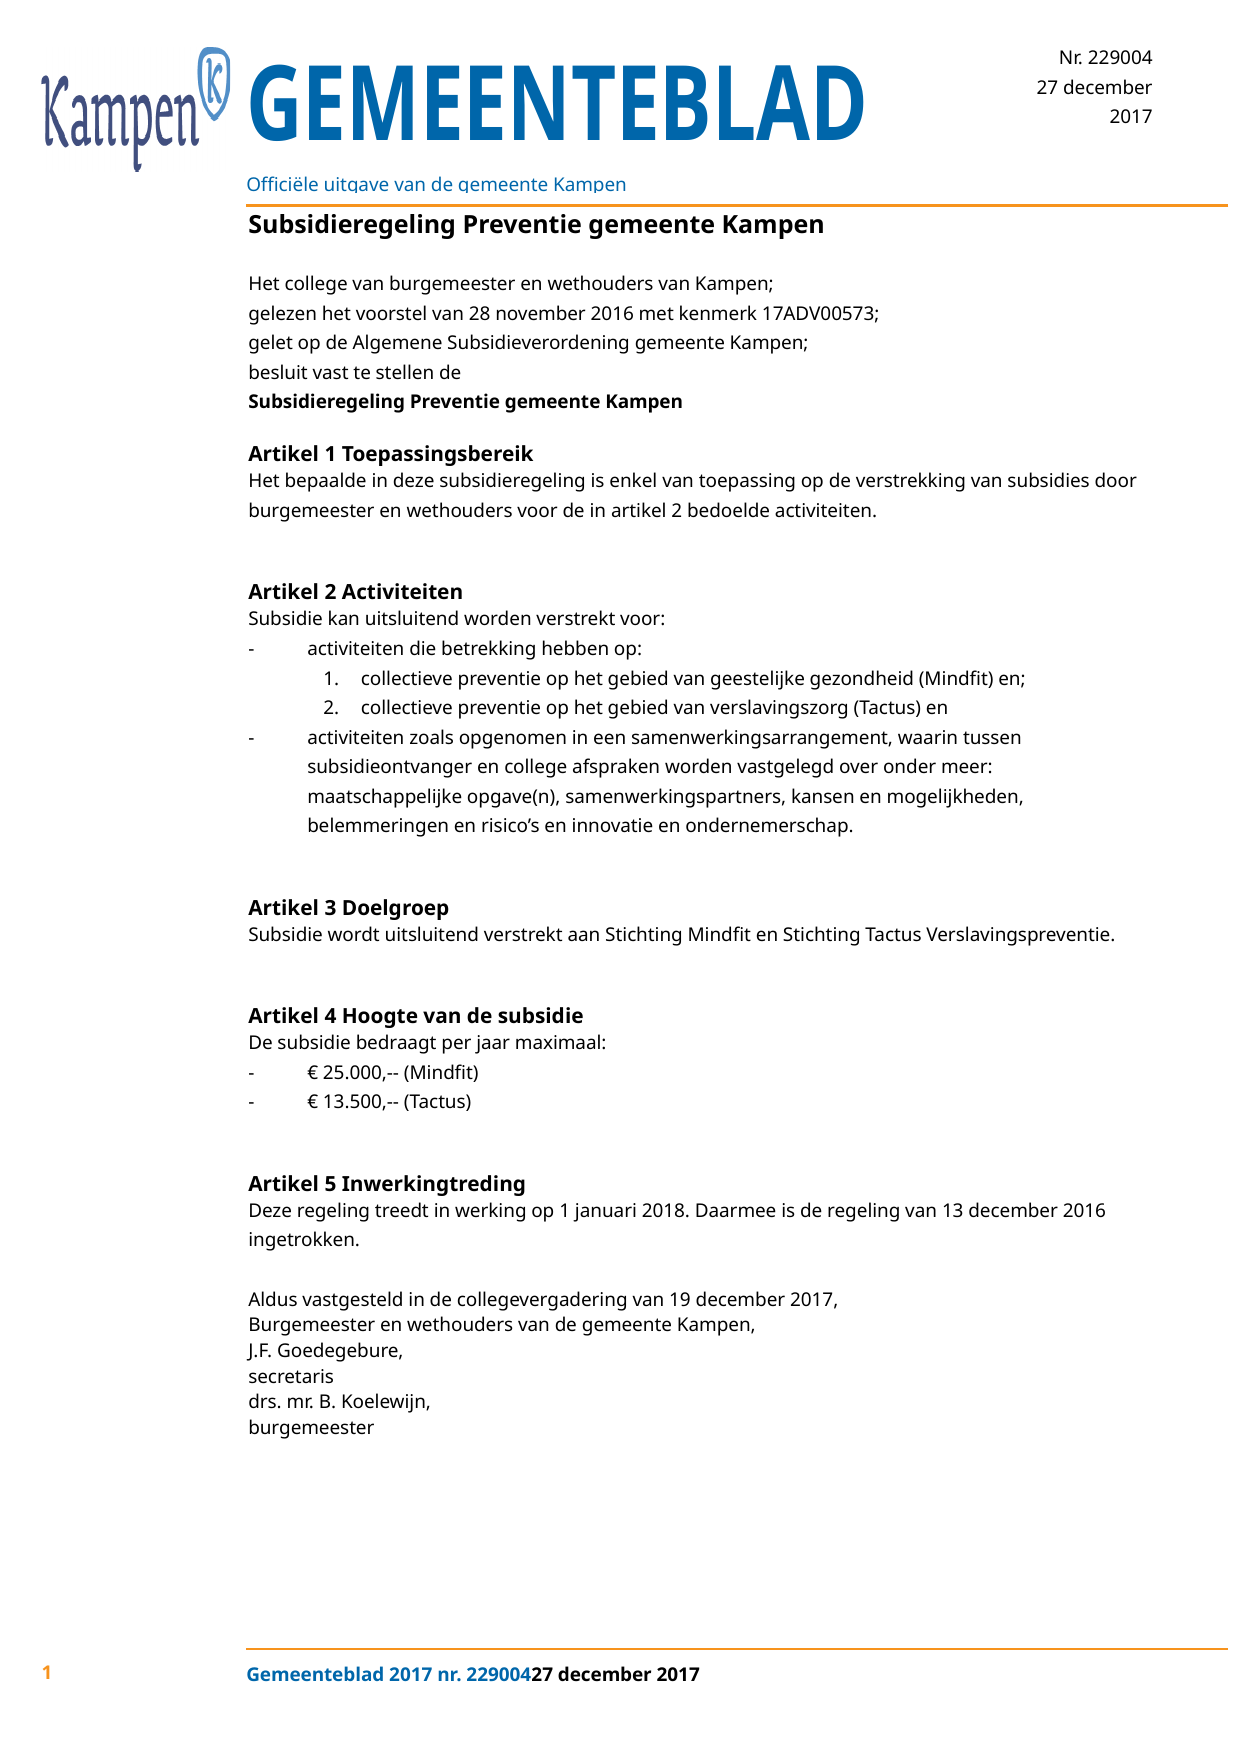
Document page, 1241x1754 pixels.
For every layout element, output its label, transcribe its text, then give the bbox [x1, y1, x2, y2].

text Artikel 4 Hoogte van de subsidie [248, 1001, 1152, 1029]
text burgemeester [248, 1414, 1152, 1440]
text Het bepaalde in deze subsidieregeling is enkel van toepassing op de verstrekking van subsidies door burgemeester en wethouders voor de in artikel 2 bedoelde activiteiten. [248, 467, 1152, 523]
text Artikel 1 Toepassingsbereik [248, 439, 1152, 467]
text J.F. Goedegebure, [248, 1337, 1152, 1363]
list activiteiten die betrekking hebben op: [248, 635, 1152, 661]
text Subsidie kan uitsluitend worden verstrekt voor: [248, 606, 1152, 631]
text De subsidie bedraagt per jaar maximaal: [248, 1029, 1152, 1055]
text drs. mr. B. Koelewijn, [248, 1389, 1152, 1414]
text Artikel 3 Doelgroep [248, 893, 1152, 921]
list collectieve preventie op het gebied van verslavingszorg (Tactus) en [323, 694, 1152, 720]
text besluit vast te stellen de [248, 359, 1152, 385]
text Subsidie wordt uitsluitend verstrekt aan Stichting Mindfit en Stichting Tactus Verslavingspreventie. [248, 921, 1152, 947]
text gelezen het voorstel van 28 november 2016 met kenmerk 17ADV00573; [248, 300, 1152, 326]
text Subsidieregeling Preventie gemeente Kampen [248, 389, 1152, 414]
text Artikel 5 Inwerkingtreding [248, 1169, 1152, 1197]
list € 25.000,-- (Mindfit) [248, 1059, 1152, 1085]
list collectieve preventie op het gebied van geestelijke gezondheid (Mindfit) en; [323, 665, 1152, 690]
text gelet op de Algemene Subsidieverordening gemeente Kampen; [248, 329, 1152, 355]
picture [41, 47, 231, 172]
text Aldus vastgesteld in de collegevergadering van 19 december 2017, [248, 1286, 1152, 1312]
text Deze regeling treedt in werking op 1 januari 2018. Daarmee is de regeling van 13 december 2016 ingetrokken. [248, 1197, 1152, 1252]
text Burgemeester en wethouders van de gemeente Kampen, [248, 1312, 1152, 1337]
list € 13.500,-- (Tactus) [248, 1089, 1152, 1114]
text secretaris [248, 1363, 1152, 1389]
text Artikel 2 Activiteiten [248, 577, 1152, 606]
text Subsidieregeling Preventie gemeente Kampen [248, 207, 1152, 241]
list activiteiten zoals opgenomen in een samenwerkingsarrangement, waarin tussen subsidieontvanger en college afspraken worden vastgelegd over onder meer: maatschappelijke opgave(n), samenwerkingspartners, kansen en mogelijkheden, belemmeringen en risico’s en innovatie en ondernemerschap. [248, 724, 1152, 838]
text Het college van burgemeester en wethouders van Kampen; [248, 270, 1152, 296]
